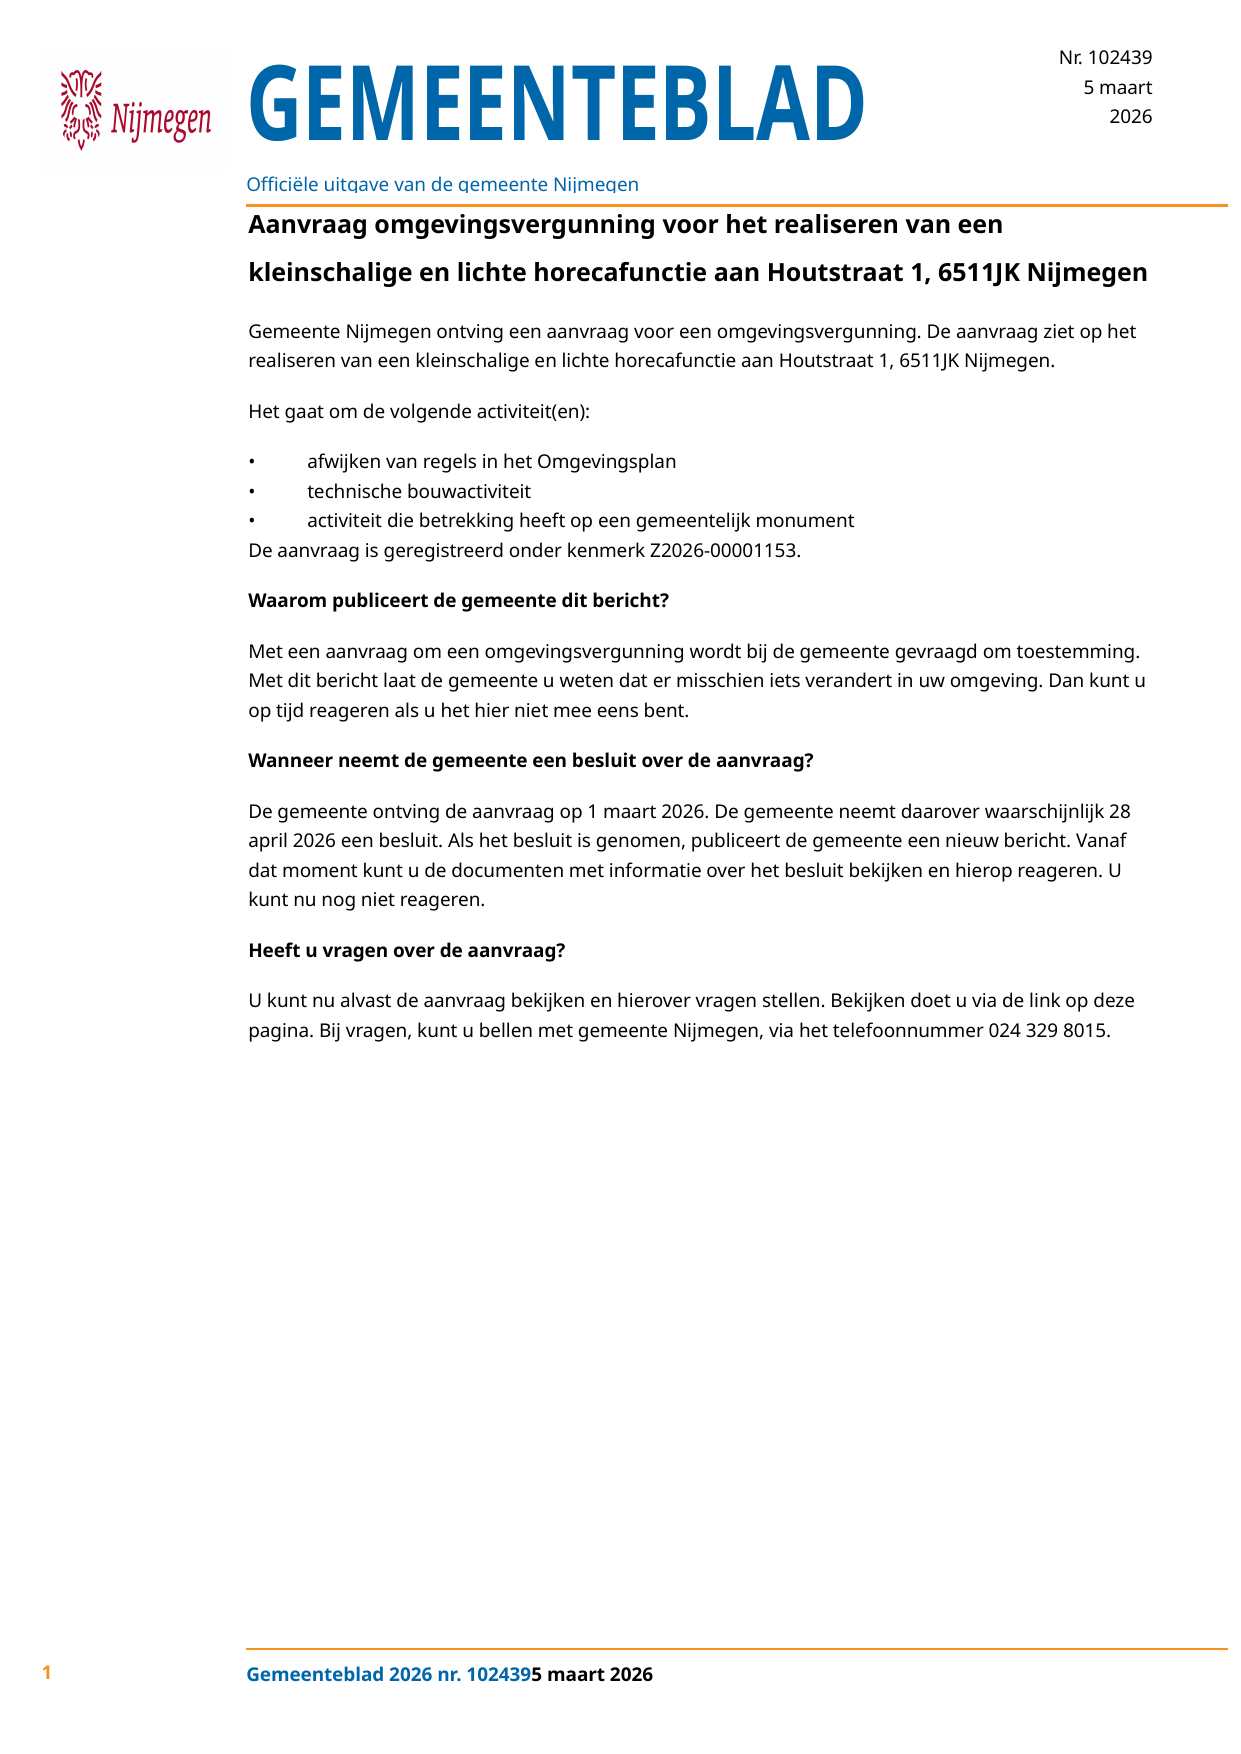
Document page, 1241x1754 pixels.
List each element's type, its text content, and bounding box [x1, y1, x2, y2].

list afwijken van regels in het Omgevingsplan [248, 448, 1152, 474]
list activiteit die betrekking heeft op een gemeentelijk monument [248, 507, 1152, 533]
text De gemeente ontving de aanvraag op 1 maart 2026. De gemeente neemt daarover waarschijnlijk 28 april 2026 een besluit. Als het besluit is genomen, publiceert de gemeente een nieuw bericht. Vanaf dat moment kunt u de documenten met informatie over het besluit bekijken en hierop reageren. U kunt nu nog niet reageren. [248, 798, 1152, 912]
text Aanvraag omgevingsvergunning voor het realiseren van een kleinschalige en lichte horecafunctie aan Houtstraat 1, 6511JK Nijmegen [248, 207, 1152, 288]
text Het gaat om de volgende activiteit(en): [248, 398, 1152, 424]
text Gemeente Nijmegen ontving een aanvraag voor een omgevingsvergunning. De aanvraag ziet op het realiseren van een kleinschalige en lichte horecafunctie aan Houtstraat 1, 6511JK Nijmegen. [248, 318, 1152, 373]
text Met een aanvraag om een omgevingsvergunning wordt bij de gemeente gevraagd om toestemming. Met dit bericht laat de gemeente u weten dat er misschien iets verandert in uw omgeving. Dan kunt u op tijd reageren als u het hier niet mee eens bent. [248, 638, 1152, 723]
text Heeft u vragen over de aanvraag? [248, 937, 1152, 963]
text U kunt nu alvast de aanvraag bekijken en hierover vragen stellen. Bekijken doet u via de link op deze pagina. Bij vragen, kunt u bellen met gemeente Nijmegen, via het telefoonnummer 024 329 8015. [248, 987, 1152, 1043]
text Waarom publiceert de gemeente dit bericht? [248, 587, 1152, 613]
text De aanvraag is geregistreerd onder kenmerk Z2026-00001153. [248, 537, 1152, 563]
picture [41, 47, 231, 172]
text Wanneer neemt de gemeente een besluit over de aanvraag? [248, 747, 1152, 773]
list technische bouwactiviteit [248, 478, 1152, 504]
